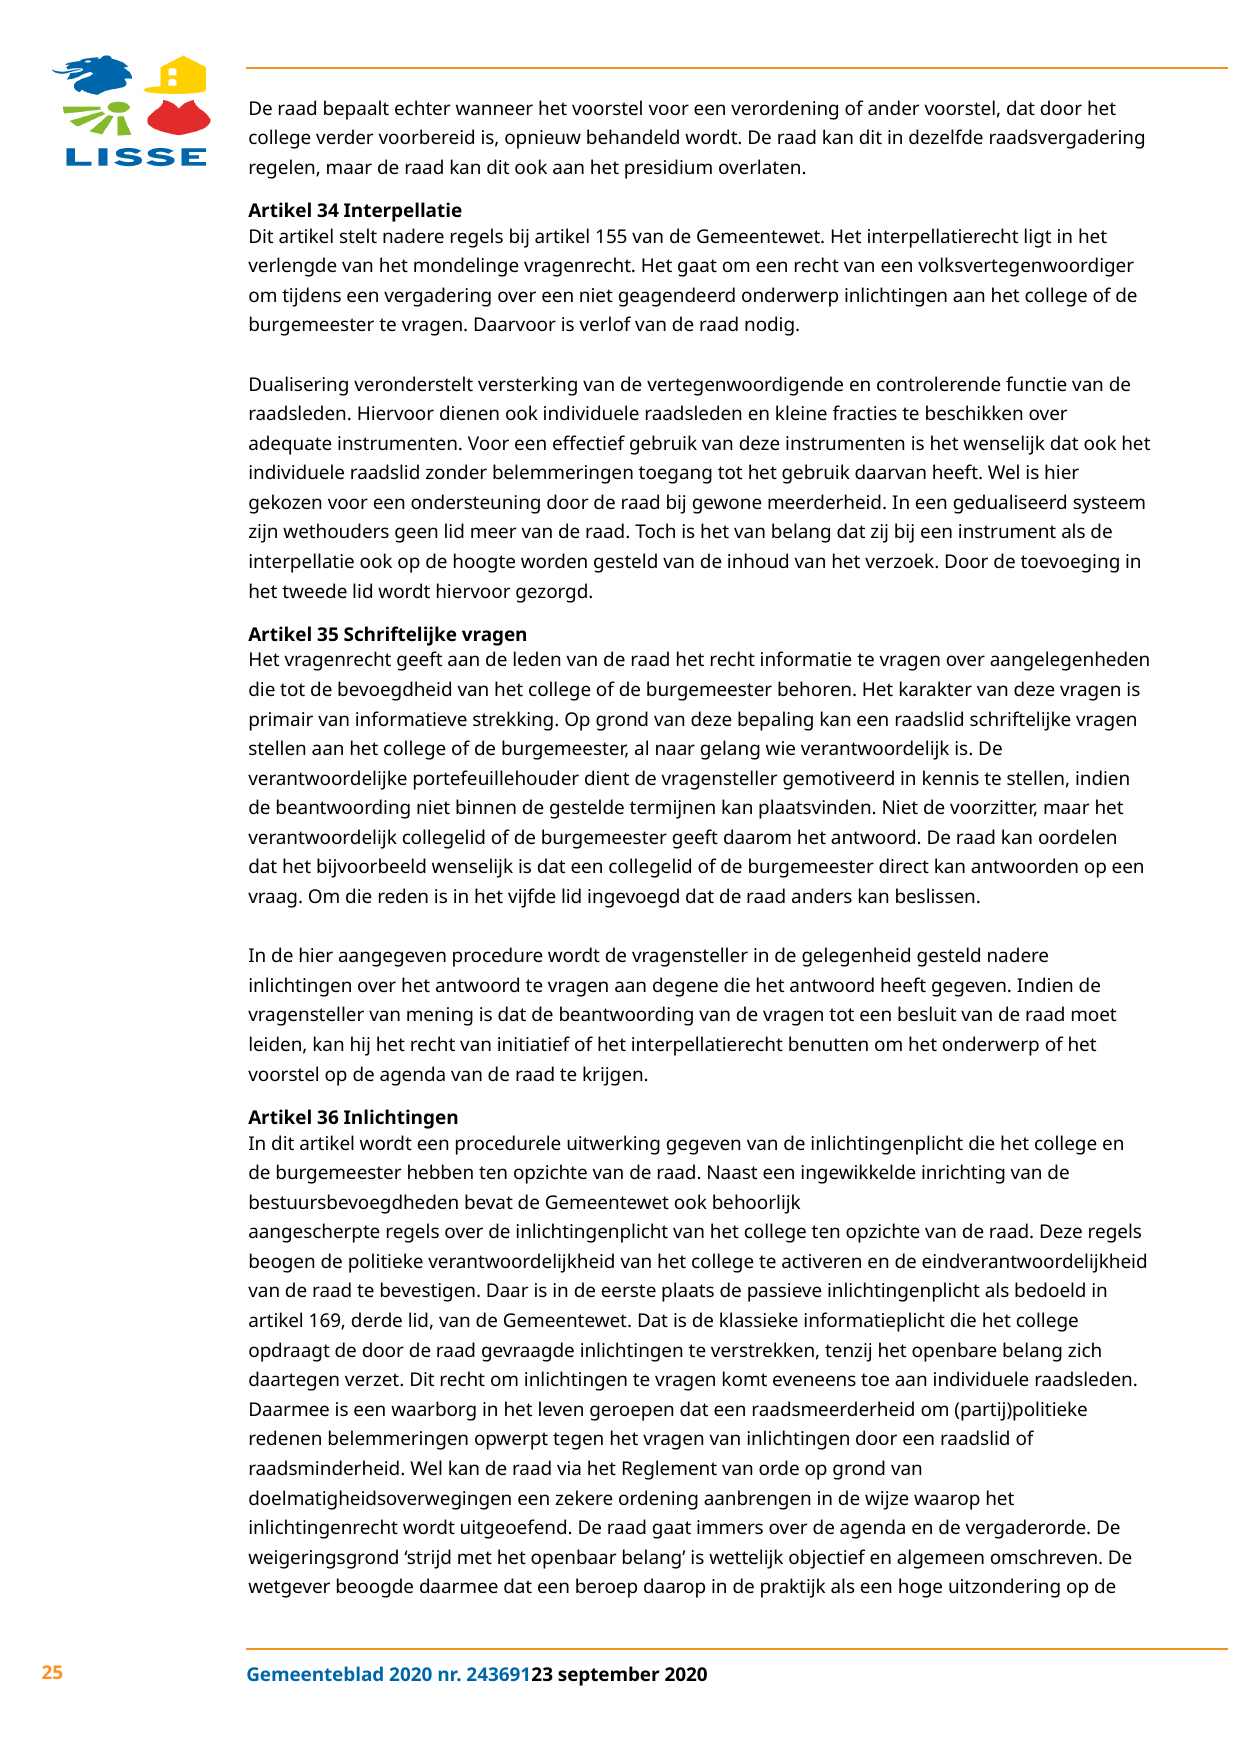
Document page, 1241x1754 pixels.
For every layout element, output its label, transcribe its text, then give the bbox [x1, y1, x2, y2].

text Dualisering veronderstelt versterking van de vertegenwoordigende en controlerende functie van de raadsleden. Hiervoor dienen ook individuele raadsleden en kleine fracties te beschikken over adequate instrumenten. Voor een effectief gebruik van deze instrumenten is het wenselijk dat ook het individuele raadslid zonder belemmeringen toegang tot het gebruik daarvan heeft. Wel is hier gekozen voor een ondersteuning door de raad bij gewone meerderheid. In een gedualiseerd systeem zijn wethouders geen lid meer van de raad. Toch is het van belang dat zij bij een instrument als de interpellatie ook op de hoogte worden gesteld van de inhoud van het verzoek. Door de toevoeging in het tweede lid wordt hiervoor gezorgd. [248, 371, 1152, 603]
text Artikel 36 Inlichtingen [248, 1104, 1152, 1130]
text Artikel 35 Schriftelijke vragen [248, 621, 1152, 647]
picture [41, 47, 231, 172]
text Het vragenrecht geeft aan de leden van de raad het recht informatie te vragen over aangelegenheden die tot de bevoegdheid van het college of de burgemeester behoren. Het karakter van deze vragen is primair van informatieve strekking. Op grond van deze bepaling kan een raadslid schriftelijke vragen stellen aan het college of de burgemeester, al naar gelang wie verantwoordelijk is. De verantwoordelijke portefeuillehouder dient de vragensteller gemotiveerd in kennis te stellen, indien de beantwoording niet binnen de gestelde termijnen kan plaatsvinden. Niet de voorzitter, maar het verantwoordelijk collegelid of de burgemeester geeft daarom het antwoord. De raad kan oordelen dat het bijvoorbeeld wenselijk is dat een collegelid of de burgemeester direct kan antwoorden op een vraag. Om die reden is in het vijfde lid ingevoegd dat de raad anders kan beslissen. [248, 647, 1152, 909]
text In de hier aangegeven procedure wordt de vragensteller in de gelegenheid gesteld nadere inlichtingen over het antwoord te vragen aan degene die het antwoord heeft gegeven. Indien de vragensteller van mening is dat de beantwoording van de vragen tot een besluit van de raad moet leiden, kan hij het recht van initiatief of het interpellatierecht benutten om het onderwerp of het voorstel op de agenda van de raad te krijgen. [248, 942, 1152, 1087]
text Dit artikel stelt nadere regels bij artikel 155 van de Gemeentewet. Het interpellatierecht ligt in het verlengde van het mondelinge vragenrecht. Het gaat om een recht van een volksvertegenwoordiger om tijdens een vergadering over een niet geagendeerd onderwerp inlichtingen aan het college of de burgemeester te vragen. Daarvoor is verlof van de raad nodig. [248, 223, 1152, 337]
text De raad bepaalt echter wanneer het voorstel voor een verordening of ander voorstel, dat door het college verder voorbereid is, opnieuw behandeld wordt. De raad kan dit in dezelfde raadsvergadering regelen, maar de raad kan dit ook aan het presidium overlaten. [248, 95, 1152, 180]
text In dit artikel wordt een procedurele uitwerking gegeven van de inlichtingenplicht die het college en de burgemeester hebben ten opzichte van de raad. Naast een ingewikkelde inrichting van de bestuursbevoegdheden bevat de Gemeentewet ook behoorlijk [248, 1130, 1152, 1214]
text Artikel 34 Interpellatie [248, 197, 1152, 223]
text aangescherpte regels over de inlichtingenplicht van het college ten opzichte van de raad. Deze regels beogen de politieke verantwoordelijkheid van het college te activeren en de eindverantwoordelijkheid van de raad te bevestigen. Daar is in de eerste plaats de passieve inlichtingenplicht als bedoeld in artikel 169, derde lid, van de Gemeentewet. Dat is de klassieke informatieplicht die het college opdraagt de door de raad gevraagde inlichtingen te verstrekken, tenzij het openbare belang zich daartegen verzet. Dit recht om inlichtingen te vragen komt eveneens toe aan individuele raadsleden. Daarmee is een waarborg in het leven geroepen dat een raadsmeerderheid om (partij)politieke redenen belemmeringen opwerpt tegen het vragen van inlichtingen door een raadslid of raadsminderheid. Wel kan de raad via het Reglement van orde op grond van doelmatigheidsoverwegingen een zekere ordening aanbrengen in de wijze waarop het inlichtingenrecht wordt uitgeoefend. De raad gaat immers over de agenda en de vergaderorde. De weigeringsgrond ‘strijd met het openbaar belang’ is wettelijk objectief en algemeen omschreven. De wetgever beoogde daarmee dat een beroep daarop in de praktijk als een hoge uitzondering op de [248, 1218, 1152, 1599]
